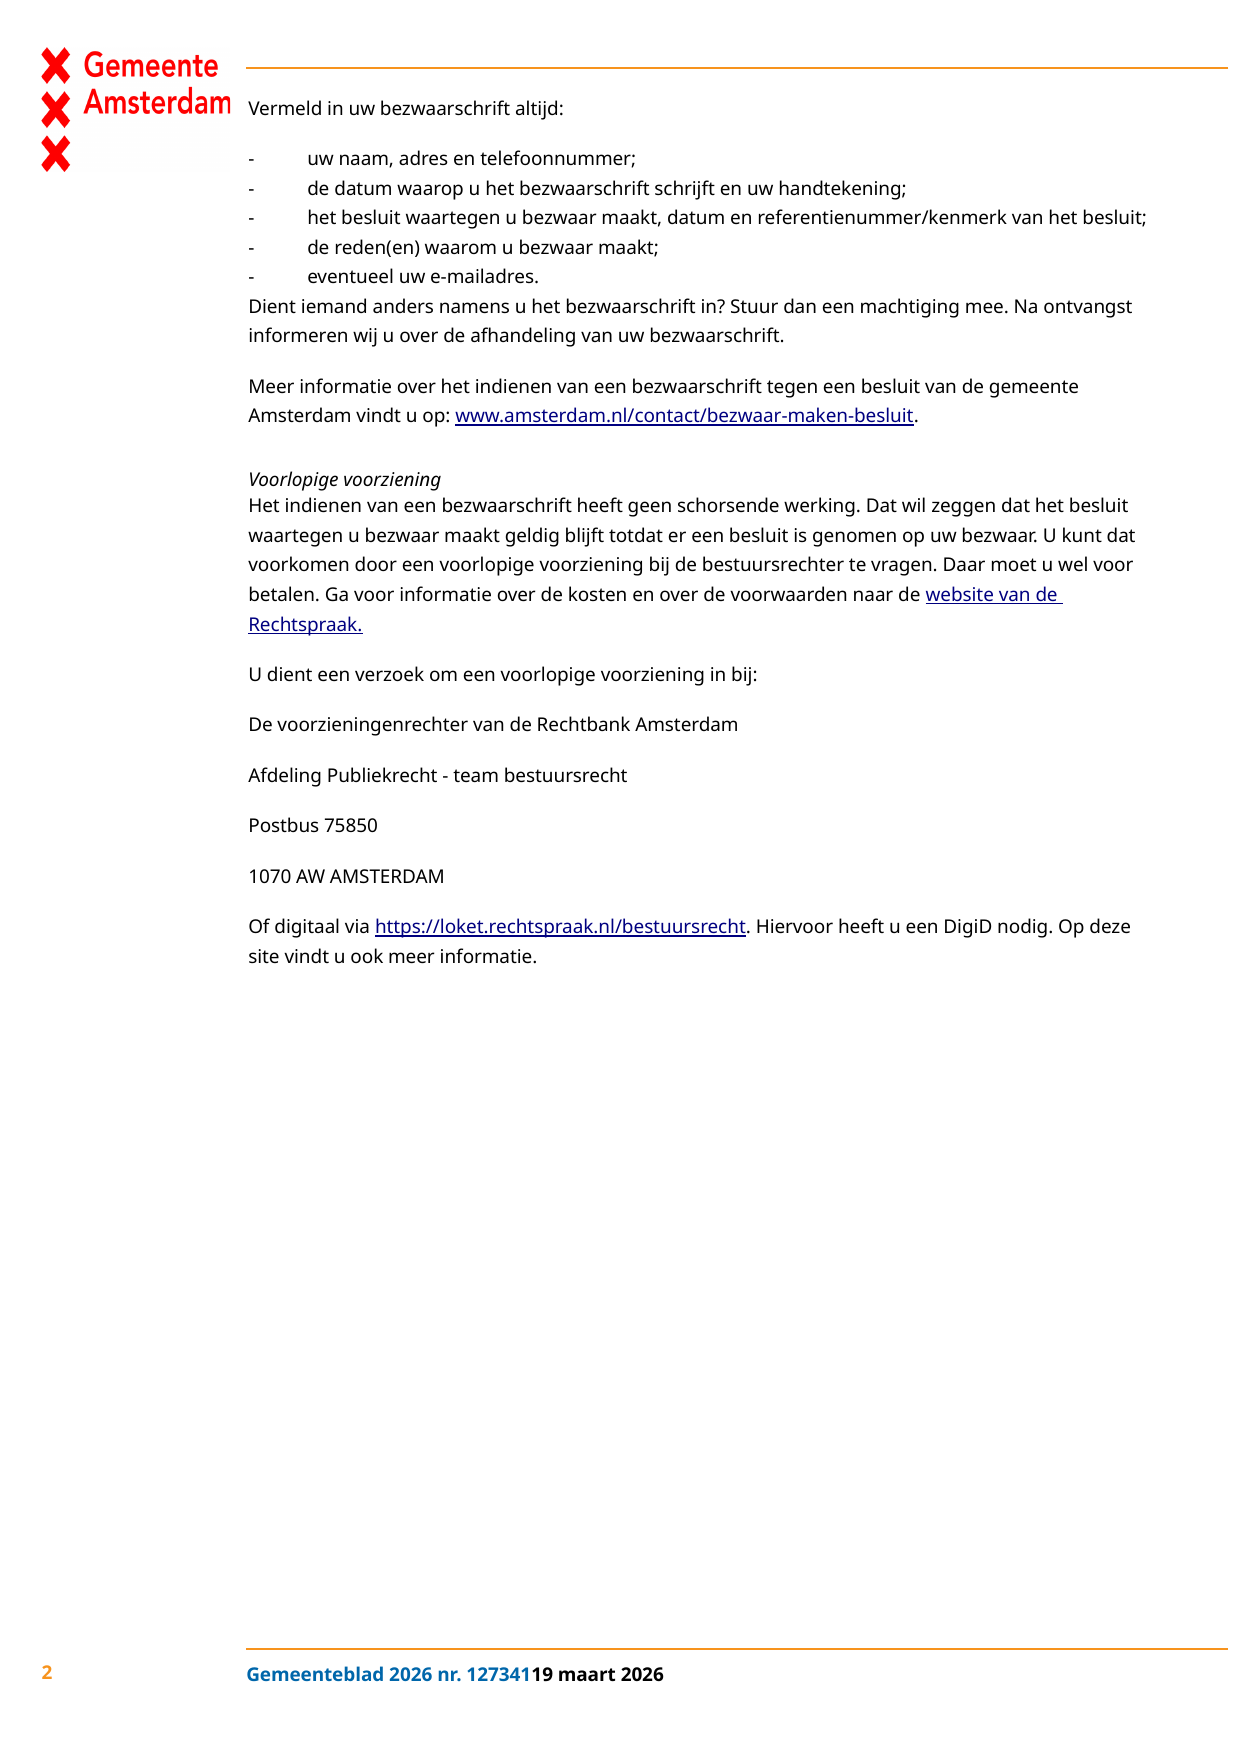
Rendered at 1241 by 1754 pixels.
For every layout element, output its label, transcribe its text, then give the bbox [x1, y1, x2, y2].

text U dient een verzoek om een voorlopige voorziening in bij: [248, 661, 1152, 687]
text Het indienen van een bezwaarschrift heeft geen schorsende werking. Dat wil zeggen dat het besluit waartegen u bezwaar maakt geldig blijft totdat er een besluit is genomen op uw bezwaar. U kunt dat voorkomen door een voorlopige voorziening bij de bestuursrechter te vragen. Daar moet u wel voor betalen. Ga voor informatie over de kosten en over de voorwaarden naar de website van de Rechtspraak. [248, 492, 1152, 636]
text Dient iemand anders namens u het bezwaarschrift in? Stuur dan een machtiging mee. Na ontvangst informeren wij u over de afhandeling van uw bezwaarschrift. [248, 293, 1152, 348]
text Vermeld in uw bezwaarschrift altijd: [248, 95, 1152, 121]
list de reden(en) waarom u bezwaar maakt; [248, 234, 1152, 260]
list de datum waarop u het bezwaarschrift schrijft en uw handtekening; [248, 175, 1152, 201]
list eventueel uw e-mailadres. [248, 263, 1152, 289]
text Afdeling Publiekrecht - team bestuursrecht [248, 762, 1152, 788]
text Of digitaal via https://loket.rechtspraak.nl/bestuursrecht. Hiervoor heeft u een DigiD nodig. Op deze site vindt u ook meer informatie. [248, 913, 1152, 968]
text Postbus 75850 [248, 812, 1152, 838]
text Meer informatie over het indienen van een bezwaarschrift tegen een besluit van de gemeente Amsterdam vindt u op: www.amsterdam.nl/contact/bezwaar-maken-besluit. [248, 373, 1152, 428]
list uw naam, adres en telefoonnummer; [248, 145, 1152, 171]
text De voorzieningenrechter van de Rechtbank Amsterdam [248, 712, 1152, 737]
text 1070 AW AMSTERDAM [248, 863, 1152, 888]
list het besluit waartegen u bezwaar maakt, datum en referentienummer/kenmerk van het besluit; [248, 204, 1152, 230]
text Voorlopige voorziening [248, 467, 1152, 492]
picture [41, 47, 231, 172]
